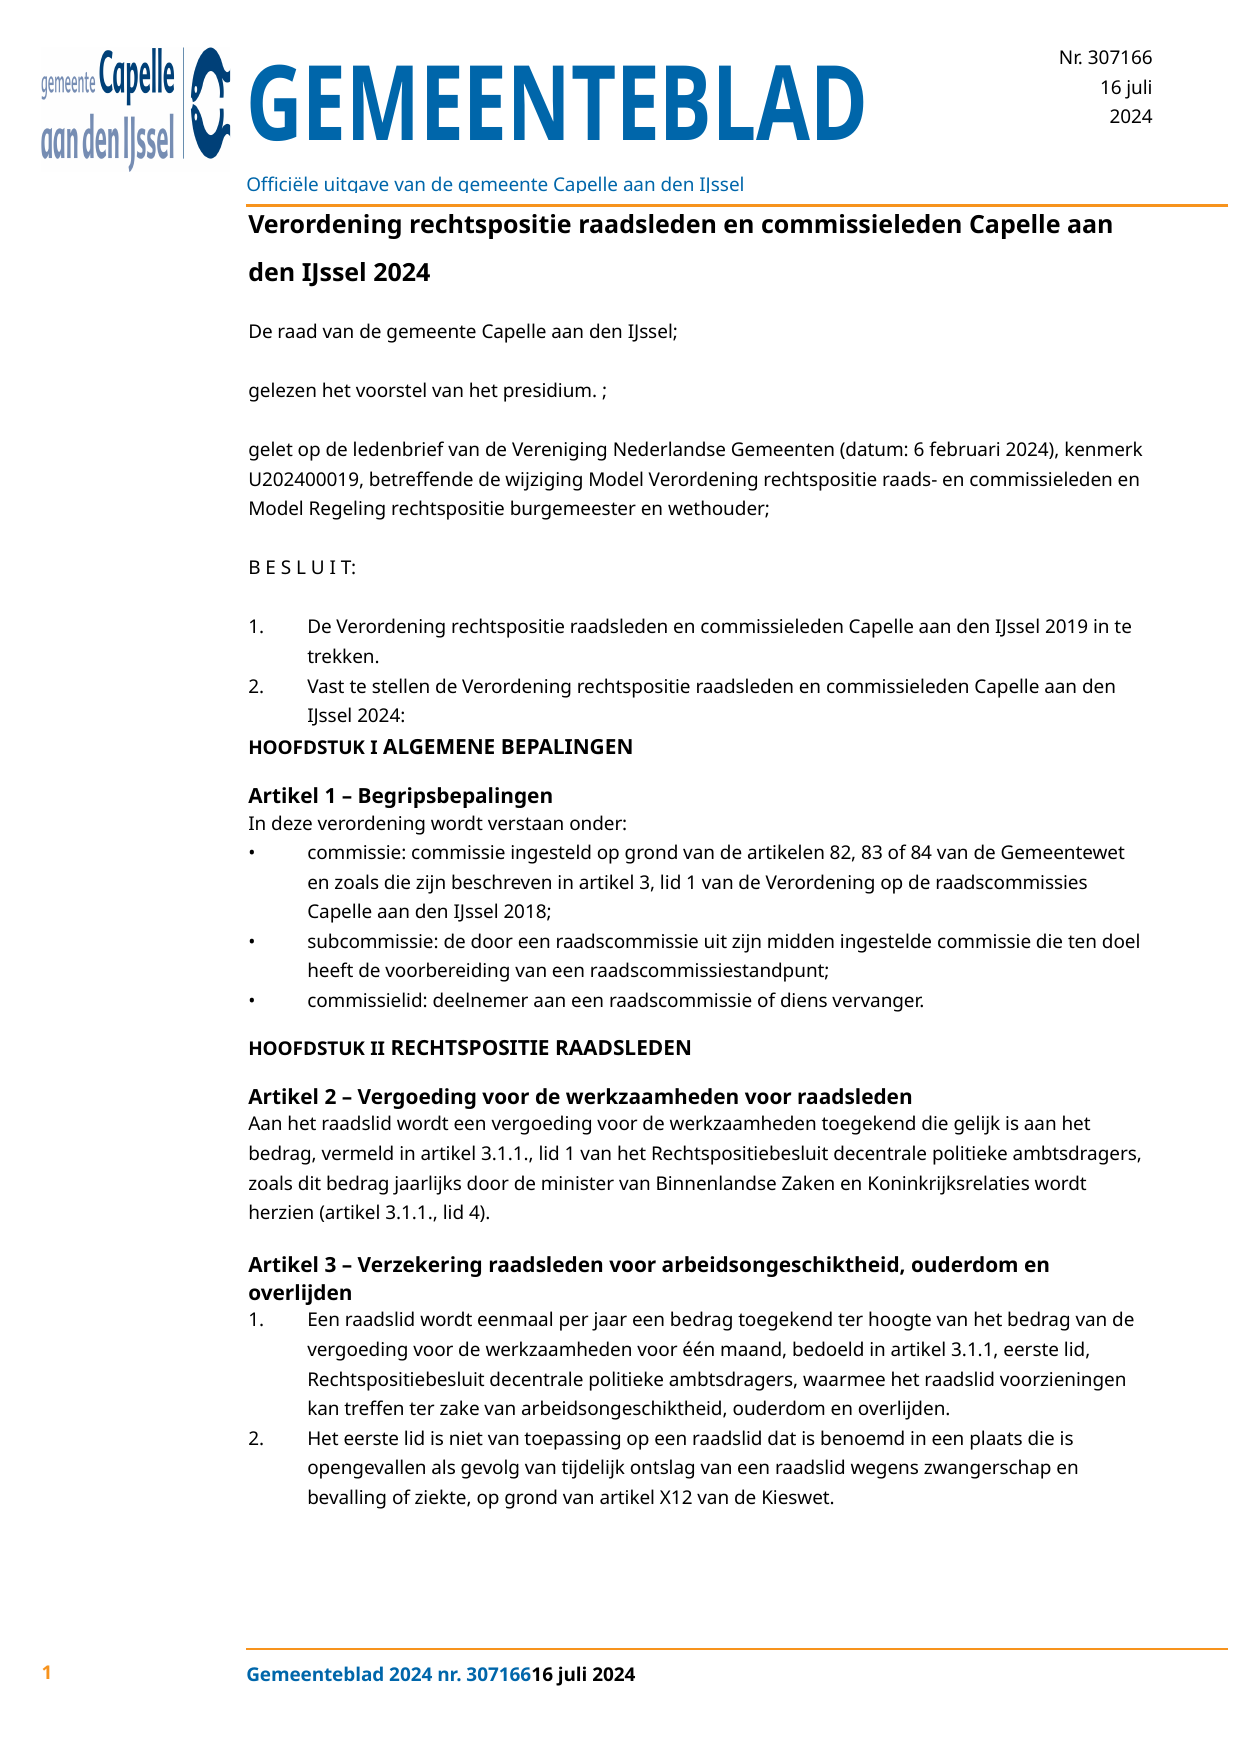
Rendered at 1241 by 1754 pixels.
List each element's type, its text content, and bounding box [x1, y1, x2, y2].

list commissielid: deelnemer aan een raadscommissie of diens vervanger. [248, 987, 1152, 1013]
text Artikel 1 – Begripsbepalingen [248, 781, 1152, 810]
text Artikel 3 – Verzekering raadsleden voor arbeidsongeschiktheid, ouderdom en overlijden [248, 1250, 1152, 1307]
list Vast te stellen de Verordening rechtspositie raadsleden en commissieleden Capelle aan den IJssel 2024: [248, 673, 1152, 728]
text De raad van de gemeente Capelle aan den IJssel; [248, 318, 1152, 344]
text Artikel 2 – Vergoeding voor de werkzaamheden voor raadsleden [248, 1082, 1152, 1111]
list subcommissie: de door een raadscommissie uit zijn midden ingestelde commissie die ten doel heeft de voorbereiding van een raadscommissiestandpunt; [248, 928, 1152, 983]
text B E S L U I T: [248, 554, 1152, 580]
list commissie: commissie ingesteld op grond van de artikelen 82, 83 of 84 van de Gemeentewet en zoals die zijn beschreven in artikel 3, lid 1 van de Verordening op de raadscommissies Capelle aan den IJssel 2018; [248, 839, 1152, 924]
text gelet op de ledenbrief van de Vereniging Nederlandse Gemeenten (datum: 6 februari 2024), kenmerk U202400019, betreffende de wijziging Model Verordening rechtspositie raads- en commissieleden en Model Regeling rechtspositie burgemeester en wethouder; [248, 436, 1152, 521]
text HOOFDSTUK II RECHTSPOSITIE RAADSLEDEN [248, 1033, 1152, 1061]
text HOOFDSTUK I ALGEMENE BEPALINGEN [248, 732, 1152, 761]
list Het eerste lid is niet van toepassing op een raadslid dat is benoemd in een plaats die is opengevallen als gevolg van tijdelijk ontslag van een raadslid wegens zwangerschap en bevalling of ziekte, op grond van artikel X12 van de Kieswet. [248, 1425, 1152, 1510]
text Verordening rechtspositie raadsleden en commissieleden Capelle aan den IJssel 2024 [248, 207, 1152, 288]
list Een raadslid wordt eenmaal per jaar een bedrag toegekend ter hoogte van het bedrag van de vergoeding voor de werkzaamheden voor één maand, bedoeld in artikel 3.1.1, eerste lid, Rechtspositiebesluit decentrale politieke ambtsdragers, waarmee het raadslid voorzieningen kan treffen ter zake van arbeidsongeschiktheid, ouderdom en overlijden. [248, 1307, 1152, 1421]
text Aan het raadslid wordt een vergoeding voor de werkzaamheden toegekend die gelijk is aan het bedrag, vermeld in artikel 3.1.1., lid 1 van het Rechtspositiebesluit decentrale politieke ambtsdragers, zoals dit bedrag jaarlijks door de minister van Binnenlandse Zaken en Koninkrijksrelaties wordt herzien (artikel 3.1.1., lid 4). [248, 1111, 1152, 1225]
text In deze verordening wordt verstaan onder: [248, 810, 1152, 836]
text gelezen het voorstel van het presidium. ; [248, 377, 1152, 403]
list De Verordening rechtspositie raadsleden en commissieleden Capelle aan den IJssel 2019 in te trekken. [248, 614, 1152, 669]
picture [41, 47, 231, 172]
